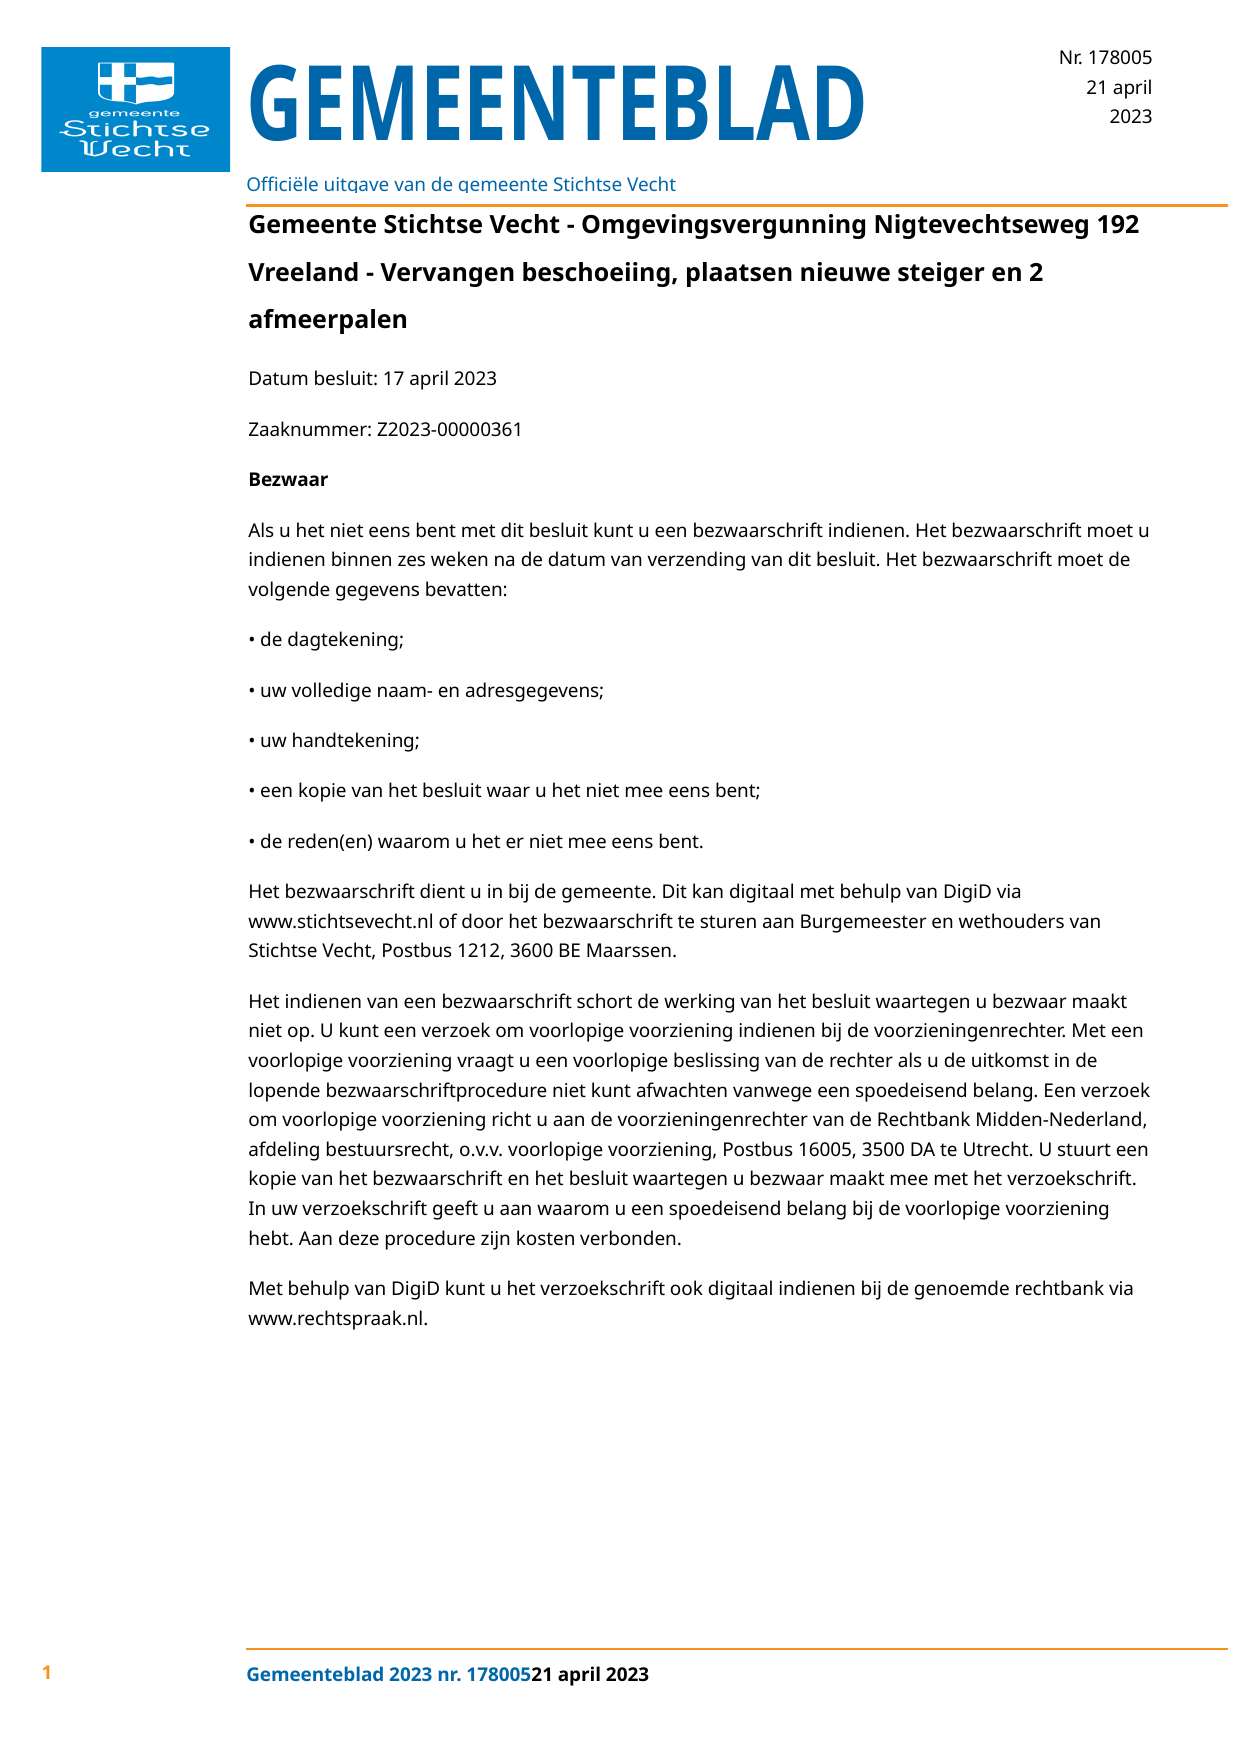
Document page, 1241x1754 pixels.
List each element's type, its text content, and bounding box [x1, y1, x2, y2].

picture [137, 63, 174, 103]
text Bezwaar [248, 466, 1152, 492]
text Met behulp van DigiD kunt u het verzoekschrift ook digitaal indienen bij de genoemde rechtbank via www.rechtspraak.nl. [248, 1275, 1152, 1330]
text Als u het niet eens bent met dit besluit kunt u een bezwaarschrift indienen. Het bezwaarschrift moet u indienen binnen zes weken na de datum van verzending van dit besluit. Het bezwaarschrift moet de volgende gegevens bevatten: [248, 517, 1152, 602]
text Zaaknummer: Z2023-00000361 [248, 416, 1152, 442]
text • de reden(en) waarom u het er niet mee eens bent. [248, 828, 1152, 854]
text Gemeente Stichtse Vecht - Omgevingsvergunning Nigtevechtseweg 192 Vreeland - Vervangen beschoeiing, plaatsen nieuwe steiger en 2 afmeerpalen [248, 207, 1152, 336]
text • een kopie van het besluit waar u het niet mee eens bent; [248, 778, 1152, 803]
text Datum besluit: 17 april 2023 [248, 366, 1152, 391]
text Het bezwaarschrift dient u in bij de gemeente. Dit kan digitaal met behulp van DigiD via www.stichtsevecht.nl of door het bezwaarschrift te sturen aan Burgemeester en wethouders van Stichtse Vecht, Postbus 1212, 3600 BE Maarssen. [248, 878, 1152, 963]
picture [99, 63, 135, 101]
text • uw handtekening; [248, 727, 1152, 753]
text • de dagtekening; [248, 626, 1152, 652]
text • uw volledige naam- en adresgegevens; [248, 677, 1152, 702]
text Het indienen van een bezwaarschrift schort de werking van het besluit waartegen u bezwaar maakt niet op. U kunt een verzoek om voorlopige voorziening indienen bij de voorzieningenrechter. Met een voorlopige voorziening vraagt u een voorlopige beslissing van de rechter als u de uitkomst in de lopende bezwaarschriftprocedure niet kunt afwachten vanwege een spoedeisend belang. Een verzoek om voorlopige voorziening richt u aan de voorzieningenrechter van de Rechtbank Midden-Nederland, afdeling bestuursrecht, o.v.v. voorlopige voorziening, Postbus 16005, 3500 DA te Utrecht. U stuurt een kopie van het bezwaarschrift en het besluit waartegen u bezwaar maakt mee met het verzoekschrift. In uw verzoekschrift geeft u aan waarom u een spoedeisend belang bij de voorlopige voorziening hebt. Aan deze procedure zijn kosten verbonden. [248, 988, 1152, 1250]
